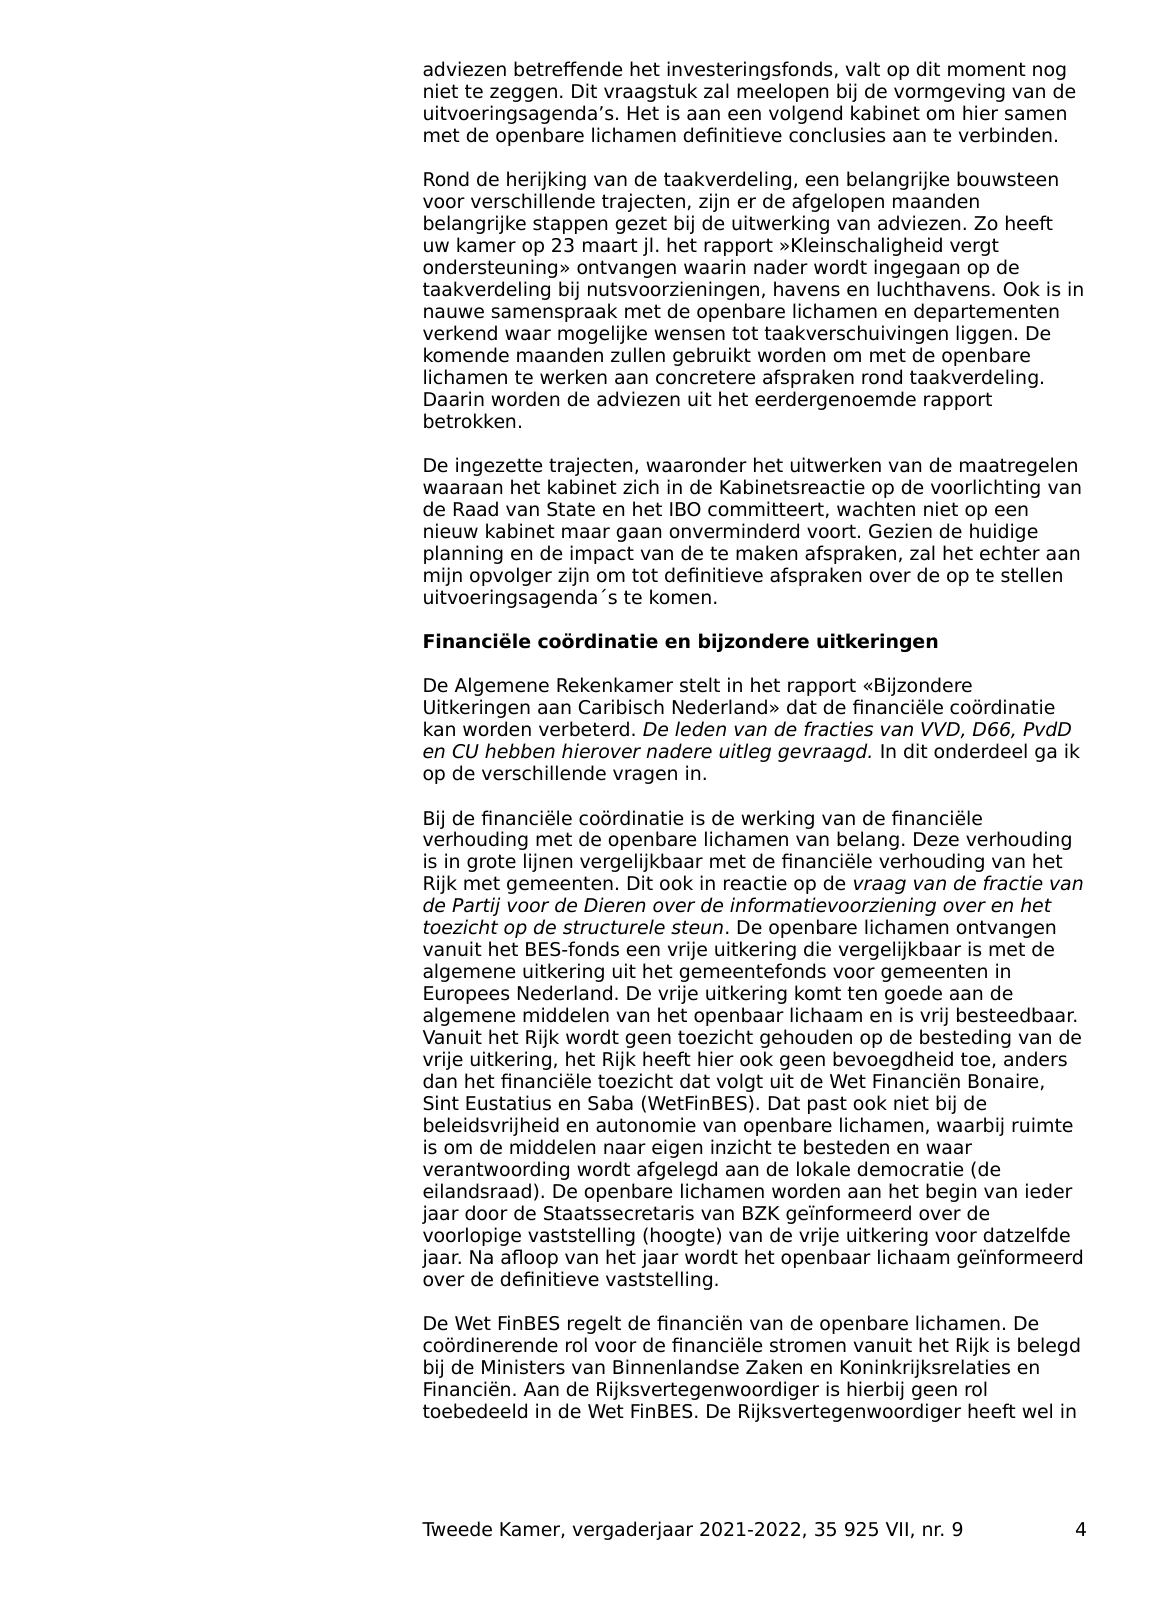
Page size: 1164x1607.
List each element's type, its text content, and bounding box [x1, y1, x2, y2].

text adviezen betreffende het investeringsfonds, valt op dit moment nog niet te zeggen. Dit vraagstuk zal meelopen bij de vormgeving van de uitvoeringsagenda’s. Het is aan een volgend kabinet om hier samen met de openbare lichamen definitieve conclusies aan te verbinden. [422, 59, 1087, 147]
text De Wet FinBES regelt de financiën van de openbare lichamen. De coördinerende rol voor de financiële stromen vanuit het Rijk is belegd bij de Ministers van Binnenlandse Zaken en Koninkrijksrelaties en Financiën. Aan de Rijksvertegenwoordiger is hierbij geen rol toebedeeld in de Wet FinBES. De Rijksvertegenwoordiger heeft wel in [422, 1313, 1087, 1423]
text De Algemene Rekenkamer stelt in het rapport «Bijzondere Uitkeringen aan Caribisch Nederland» dat de financiële coördinatie kan worden verbeterd. De leden van de fracties van VVD, D66, PvdD en CU hebben hierover nadere uitleg gevraagd. In dit onderdeel ga ik op de verschillende vragen in. [422, 675, 1087, 785]
text Bij de financiële coördinatie is de werking van de financiële verhouding met de openbare lichamen van belang. Deze verhouding is in grote lijnen vergelijkbaar met de financiële verhouding van het Rijk met gemeenten. Dit ook in reactie op de vraag van de fractie van de Partij voor de Dieren over de informatievoorziening over en het toezicht op de structurele steun. De openbare lichamen ontvangen vanuit het BES-fonds een vrije uitkering die vergelijkbaar is met de algemene uitkering uit het gemeentefonds voor gemeenten in Europees Nederland. De vrije uitkering komt ten goede aan de algemene middelen van het openbaar lichaam en is vrij besteedbaar. Vanuit het Rijk wordt geen toezicht gehouden op de besteding van de vrije uitkering, het Rijk heeft hier ook geen bevoegdheid toe, anders dan het financiële toezicht dat volgt uit de Wet Financiën Bonaire, Sint Eustatius en Saba (WetFinBES). Dat past ook niet bij de beleidsvrijheid en autonomie van openbare lichamen, waarbij ruimte is om de middelen naar eigen inzicht te besteden en waar verantwoording wordt afgelegd aan de lokale democratie (de eilandsraad). De openbare lichamen worden aan het begin van ieder jaar door de Staatssecretaris van BZK geïnformeerd over de voorlopige vaststelling (hoogte) van de vrije uitkering voor datzelfde jaar. Na afloop van het jaar wordt het openbaar lichaam geïnformeerd over de definitieve vaststelling. [422, 807, 1087, 1291]
text De ingezette trajecten, waaronder het uitwerken van de maatregelen waaraan het kabinet zich in de Kabinetsreactie op de voorlichting van de Raad van State en het IBO committeert, wachten niet op een nieuw kabinet maar gaan onverminderd voort. Gezien de huidige planning en de impact van de te maken afspraken, zal het echter aan mijn opvolger zijn om tot definitieve afspraken over de op te stellen uitvoeringsagenda´s te komen. [422, 455, 1087, 609]
subtitle Financiële coördinatie en bijzondere uitkeringen [422, 631, 1087, 653]
text Rond de herijking van de taakverdeling, een belangrijke bouwsteen voor verschillende trajecten, zijn er de afgelopen maanden belangrijke stappen gezet bij de uitwerking van adviezen. Zo heeft uw kamer op 23 maart jl. het rapport »Kleinschaligheid vergt ondersteuning» ontvangen waarin nader wordt ingegaan op de taakverdeling bij nutsvoorzieningen, havens en luchthavens. Ook is in nauwe samenspraak met de openbare lichamen en departementen verkend waar mogelijke wensen tot taakverschuivingen liggen. De komende maanden zullen gebruikt worden om met de openbare lichamen te werken aan concretere afspraken rond taakverdeling. Daarin worden de adviezen uit het eerdergenoemde rapport betrokken. [422, 169, 1087, 433]
